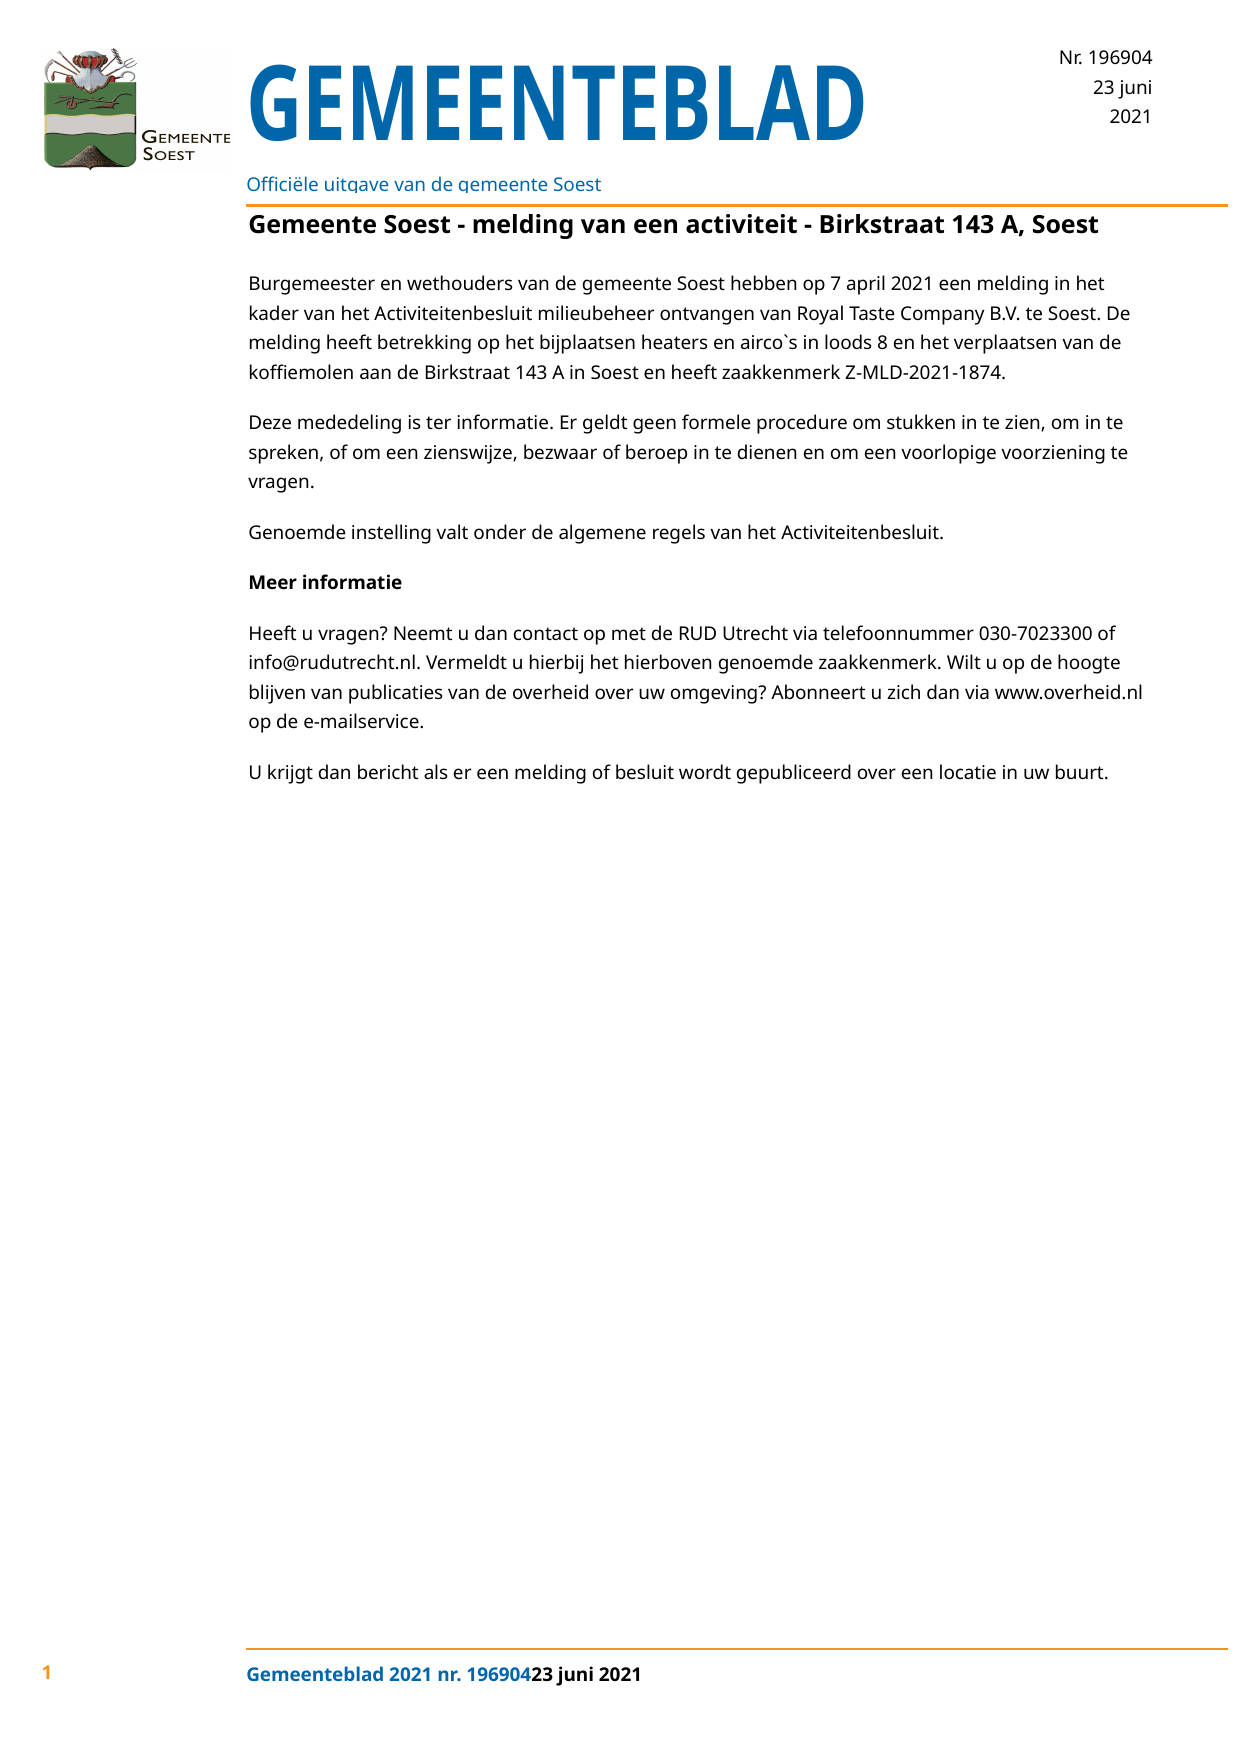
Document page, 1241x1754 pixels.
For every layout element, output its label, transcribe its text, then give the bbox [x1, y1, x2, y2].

picture [41, 47, 231, 172]
text Genoemde instelling valt onder de algemene regels van het Activiteitenbesluit. [248, 519, 1152, 545]
text Burgemeester en wethouders van de gemeente Soest hebben op 7 april 2021 een melding in het kader van het Activiteitenbesluit milieubeheer ontvangen van Royal Taste Company B.V. te Soest. De melding heeft betrekking op het bijplaatsen heaters en airco`s in loods 8 en het verplaatsen van de koffiemolen aan de Birkstraat 143 A in Soest en heeft zaakkenmerk Z-MLD-2021-1874. [248, 270, 1152, 385]
text U krijgt dan bericht als er een melding of besluit wordt gepubliceerd over een locatie in uw buurt. [248, 759, 1152, 785]
text Heeft u vragen? Neemt u dan contact op met de RUD Utrecht via telefoonnummer 030-7023300 of info@rudutrecht.nl. Vermeldt u hierbij het hierboven genoemde zaakkenmerk. Wilt u op de hoogte blijven van publicaties van de overheid over uw omgeving? Abonneert u zich dan via www.overheid.nl op de e-mailservice. [248, 620, 1152, 734]
text Meer informatie [248, 569, 1152, 595]
text Deze mededeling is ter informatie. Er geldt geen formele procedure om stukken in te zien, om in te spreken, of om een zienswijze, bezwaar of beroep in te dienen en om een voorlopige voorziening te vragen. [248, 409, 1152, 494]
text Gemeente Soest - melding van een activiteit - Birkstraat 143 A, Soest [248, 207, 1152, 241]
